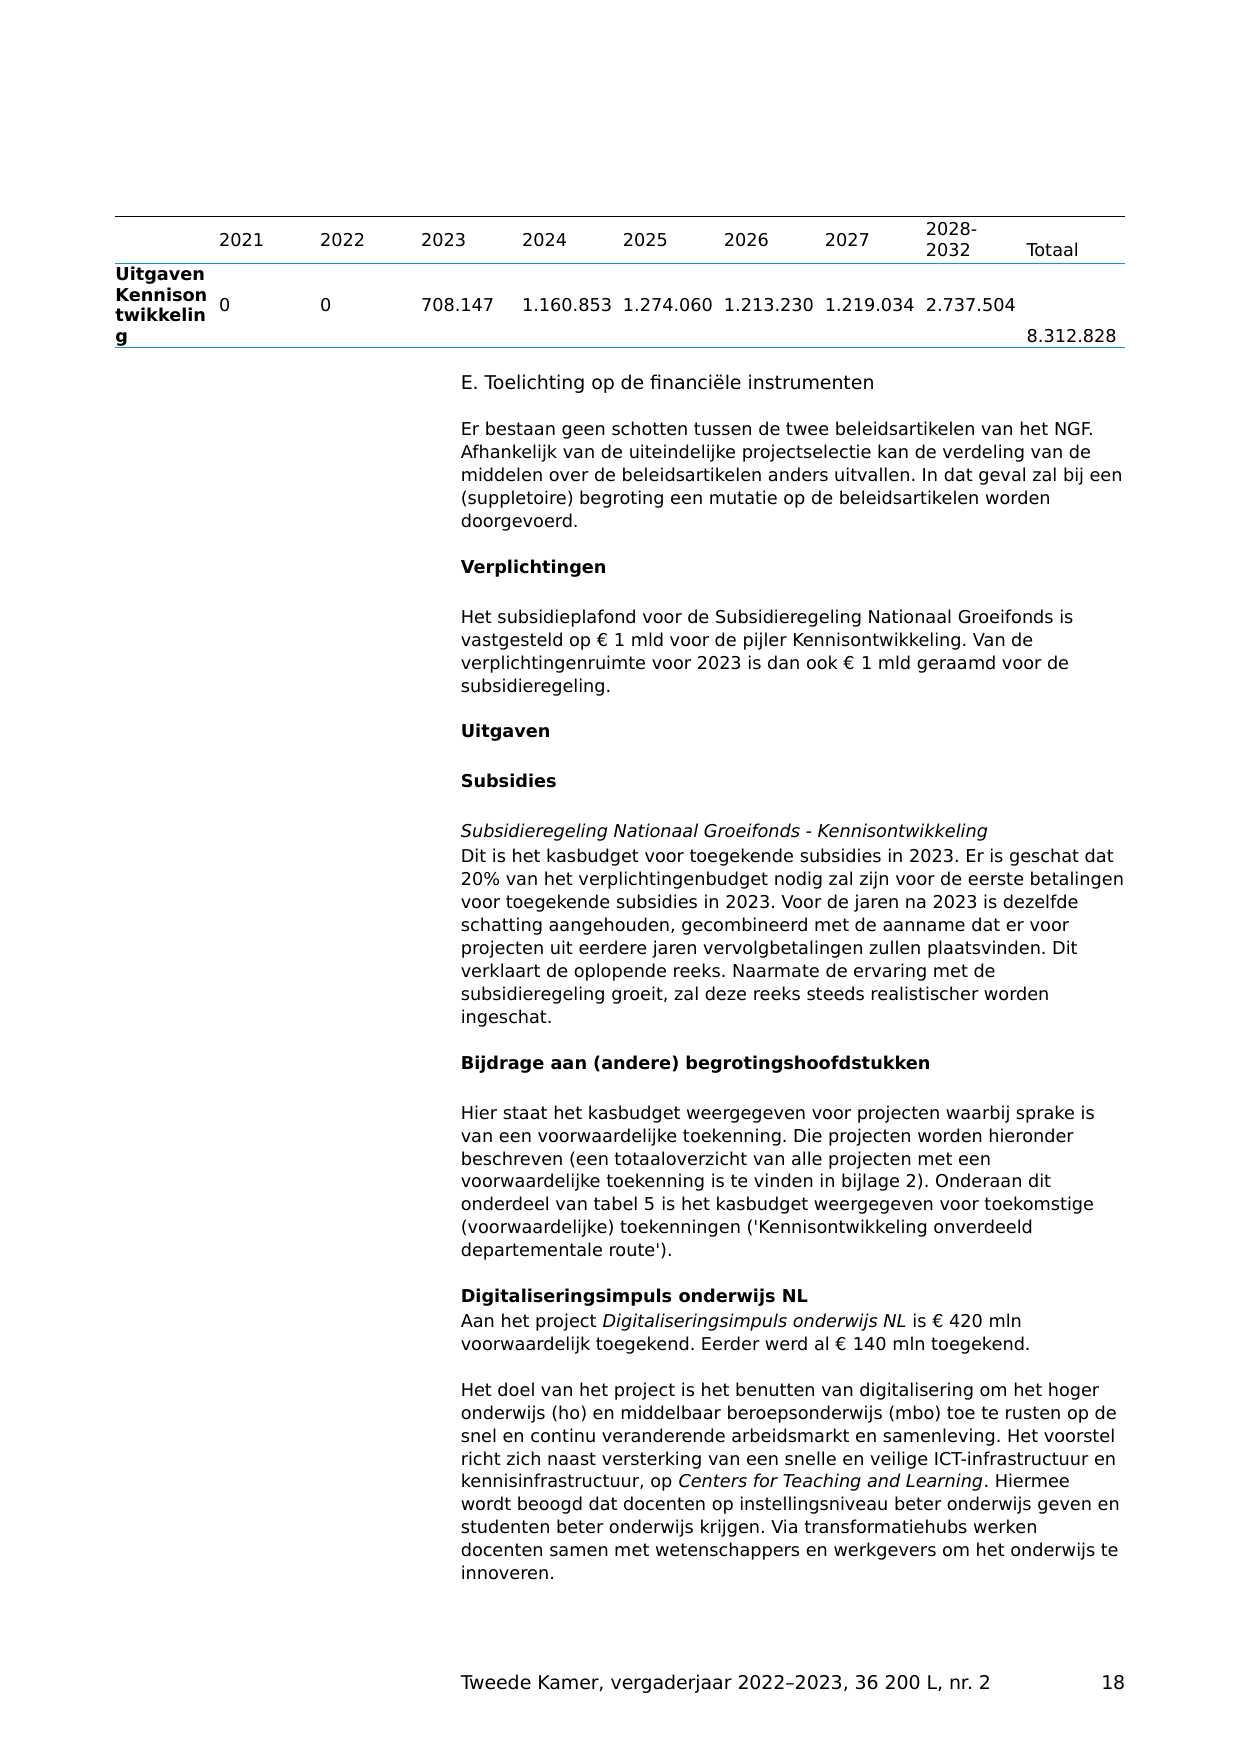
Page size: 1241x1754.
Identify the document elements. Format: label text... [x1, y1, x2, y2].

text Subsidies [461, 769, 1125, 792]
table_cell 2025 [620, 217, 721, 263]
text Hier staat het kasbudget weergegeven voor projecten waarbij sprake is van een voorwaardelijke toekenning. Die projecten worden hieronder beschreven (een totaaloverzicht van alle projecten met een voorwaardelijke toekenning is te vinden in bijlage 2). Onderaan dit onderdeel van tabel 5 is het kasbudget weergegeven voor toekomstige (voorwaardelijke) toekenningen ('Kennisontwikkeling onverdeeld departementale route'). [461, 1101, 1125, 1261]
table_cell Totaal [1024, 217, 1125, 263]
table_cell 708.147 [418, 264, 519, 346]
text Aan het project Digitaliseringsimpuls onderwijs NL is € 420 mln voorwaardelijk toegekend. Eerder werd al € 140 mln toegekend. [461, 1309, 1125, 1355]
table_cell 2028-2032 [923, 217, 1023, 263]
text Het doel van het project is het benutten van digitalisering om het hoger onderwijs (ho) en middelbaar beroepsonderwijs (mbo) toe te rusten op de snel en continu veranderende arbeidsmarkt en samenleving. Het voorstel richt zich naast versterking van een snelle en veilige ICT-infrastructuur en kennisinfrastructuur, op Centers for Teaching and Learning. Hiermee wordt beoogd dat docenten op instellingsniveau beter onderwijs geven en studenten beter onderwijs krijgen. Via transformatiehubs werken docenten samen met wetenschappers en werkgevers om het onderwijs te innoveren. [461, 1378, 1125, 1584]
text Dit is het kasbudget voor toegekende subsidies in 2023. Er is geschat dat 20% van het verplichtingenbudget nodig zal zijn voor de eerste betalingen voor toegekende subsidies in 2023. Voor de jaren na 2023 is dezelfde schatting aangehouden, gecombineerd met de aanname dat er voor projecten uit eerdere jaren vervolgbetalingen zullen plaatsvinden. Dit verklaart de oplopende reeks. Naarmate de ervaring met de subsidieregeling groeit, zal deze reeks steeds realistischer worden ingeschat. [461, 844, 1125, 1028]
table_cell 0 [216, 264, 317, 346]
text Subsidieregeling Nationaal Groeifonds - Kennisontwikkeling [461, 819, 1125, 842]
table_cell [115, 217, 216, 263]
table_cell 1.213.230 [721, 264, 822, 346]
table_cell 1.274.060 [620, 264, 721, 346]
text Er bestaan geen schotten tussen de twee beleidsartikelen van het NGF. Afhankelijk van de uiteindelijke projectselectie kan de verdeling van de middelen over de beleidsartikelen anders uitvallen. In dat geval zal bij een (suppletoire) begroting een mutatie op de beleidsartikelen worden doorgevoerd. [461, 417, 1125, 532]
text Digitaliseringsimpuls onderwijs NL [461, 1284, 1125, 1307]
table_cell Uitgaven Kennisontwikkeling [115, 264, 216, 346]
text Bijdrage aan (andere) begrotingshoofdstukken [461, 1051, 1125, 1074]
text Uitgaven [461, 719, 1125, 742]
table_cell 0 [317, 264, 418, 346]
title E. Toelichting op de financiële instrumenten [461, 372, 1125, 394]
table_cell 2022 [317, 217, 418, 263]
table_header Tabel 8 Meerjarenoverzicht Kennisontwikkeling (bedragen x € 1.000) [115, 191, 1125, 216]
text Verplichtingen [461, 555, 1125, 578]
table_cell 2.737.504 [923, 264, 1023, 346]
table_cell 1.219.034 [822, 264, 923, 346]
text Het subsidieplafond voor de Subsidieregeling Nationaal Groeifonds is vastgesteld op € 1 mld voor de pijler Kennisontwikkeling. Van de verplichtingenruimte voor 2023 is dan ook € 1 mld geraamd voor de subsidieregeling. [461, 605, 1125, 697]
table_cell 2023 [418, 217, 519, 263]
table_cell 2021 [216, 217, 317, 263]
table_cell 2027 [822, 217, 923, 263]
table_cell 2024 [519, 217, 620, 263]
table_cell 2026 [721, 217, 822, 263]
table_cell 8.312.828 [1024, 264, 1125, 346]
table_cell 1.160.853 [519, 264, 620, 346]
